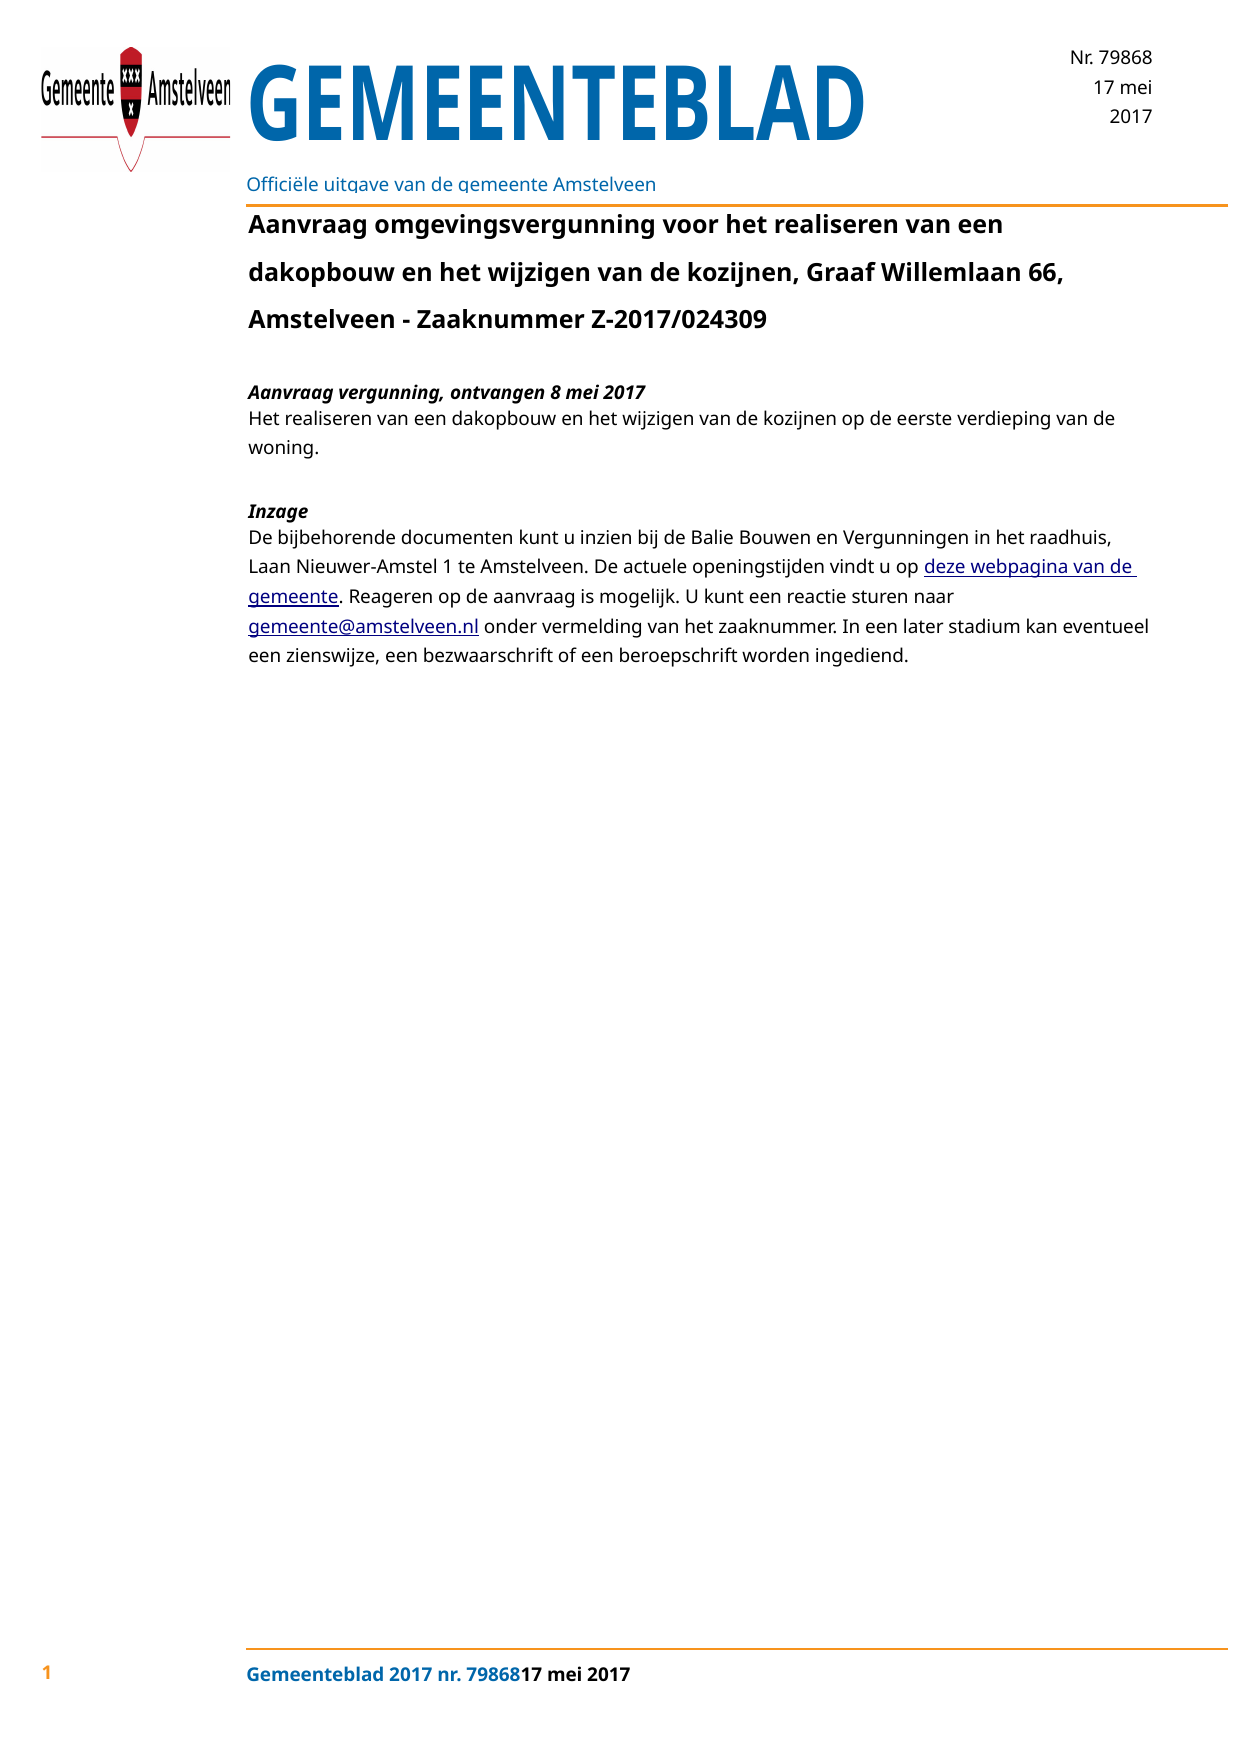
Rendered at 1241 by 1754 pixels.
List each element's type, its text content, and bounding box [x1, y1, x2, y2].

picture [41, 47, 231, 172]
text Aanvraag omgevingsvergunning voor het realiseren van een dakopbouw en het wijzigen van de kozijnen, Graaf Willemlaan 66, Amstelveen - Zaaknummer Z-2017/024309 [248, 207, 1152, 336]
text Inzage [248, 498, 1152, 524]
text Aanvraag vergunning, ontvangen 8 mei 2017 [248, 379, 1152, 405]
text Het realiseren van een dakopbouw en het wijzigen van de kozijnen op de eerste verdieping van de woning. [248, 405, 1152, 460]
text De bijbehorende documenten kunt u inzien bij de Balie Bouwen en Vergunningen in het raadhuis, Laan Nieuwer-Amstel 1 te Amstelveen. De actuele openingstijden vindt u op deze webpagina van de gemeente. Reageren op de aanvraag is mogelijk. U kunt een reactie sturen naar gemeente@amstelveen.nl onder vermelding van het zaaknummer. In een later stadium kan eventueel een zienswijze, een bezwaarschrift of een beroepschrift worden ingediend. [248, 524, 1152, 668]
